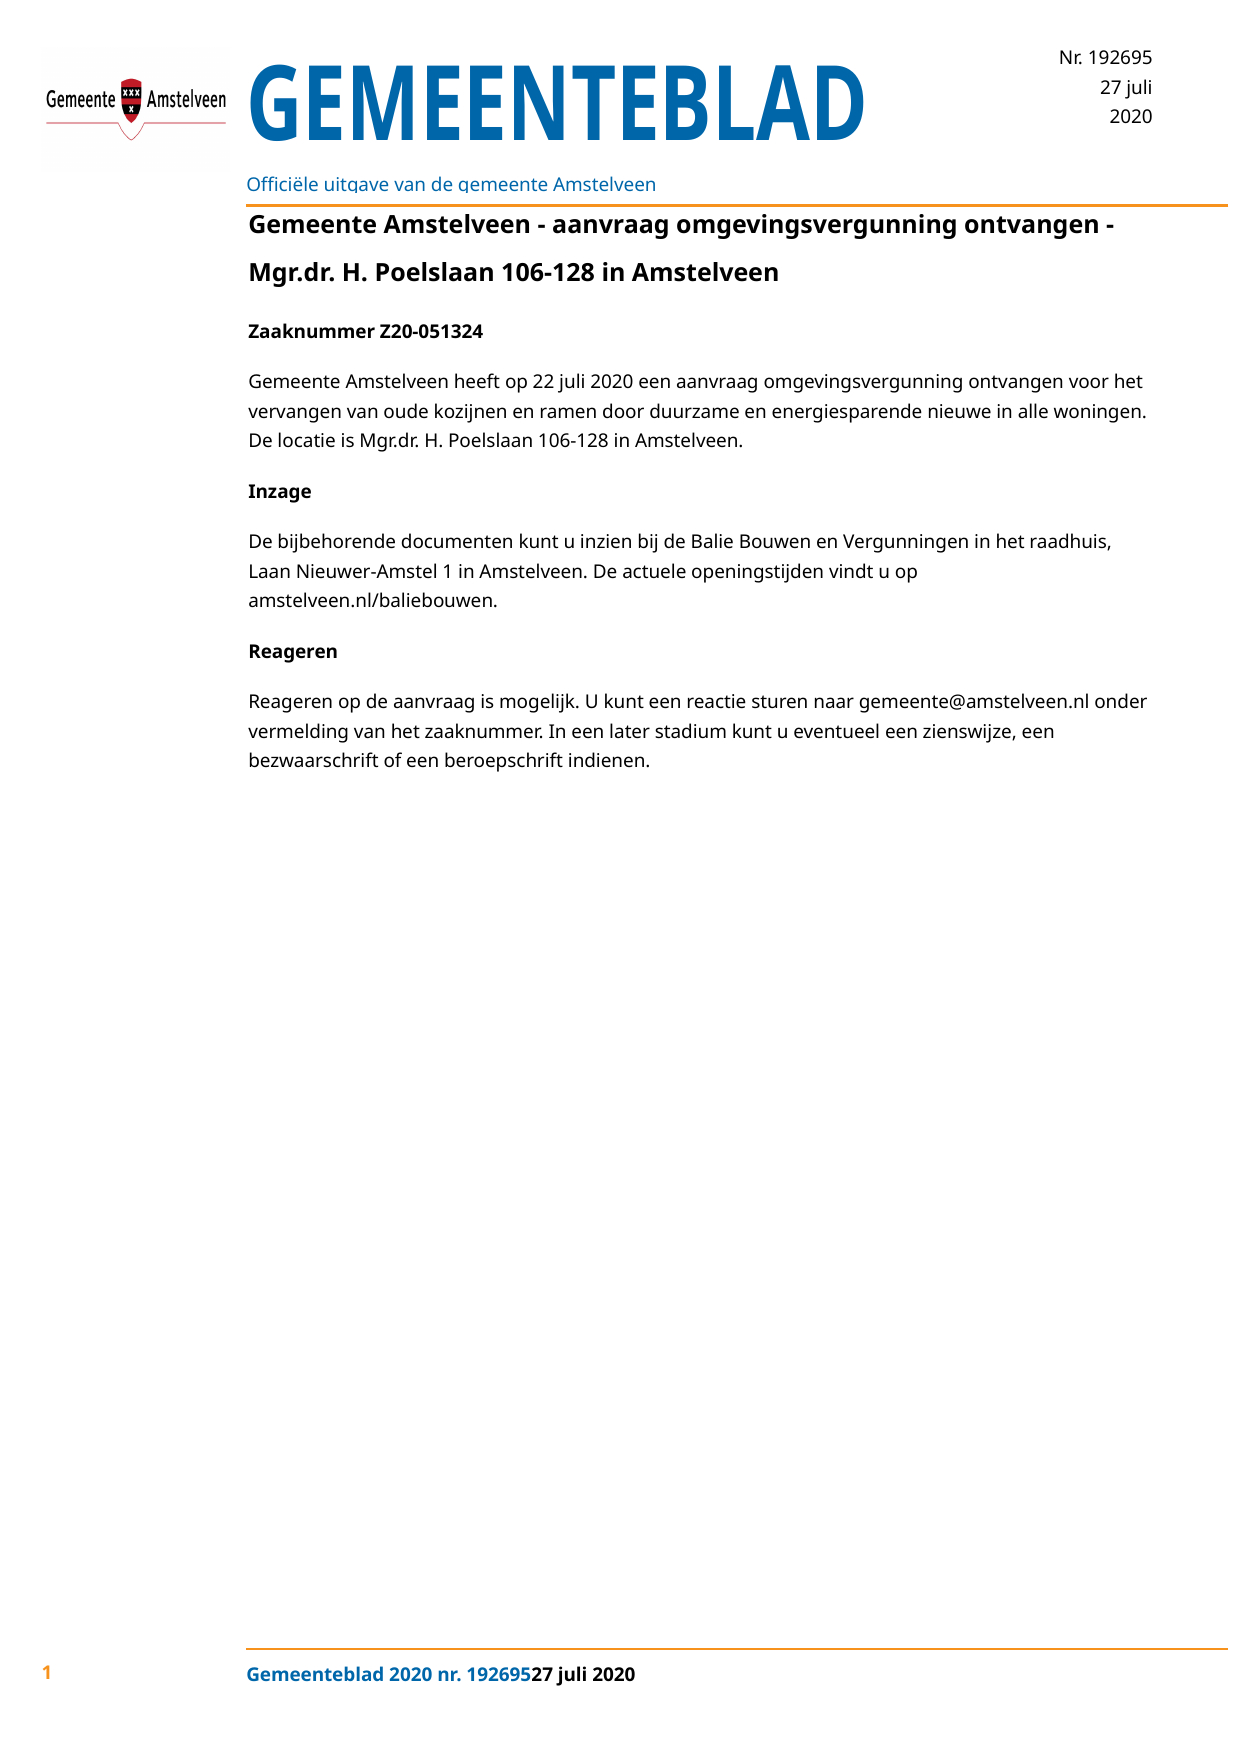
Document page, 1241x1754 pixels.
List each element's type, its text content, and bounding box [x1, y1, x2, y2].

text Zaaknummer Z20-051324 [248, 318, 1152, 344]
text Inzage [248, 478, 1152, 504]
text Gemeente Amstelveen heeft op 22 juli 2020 een aanvraag omgevingsvergunning ontvangen voor het vervangen van oude kozijnen en ramen door duurzame en energiesparende nieuwe in alle woningen. De locatie is Mgr.dr. H. Poelslaan 106-128 in Amstelveen. [248, 368, 1152, 453]
text De bijbehorende documenten kunt u inzien bij de Balie Bouwen en Vergunningen in het raadhuis, Laan Nieuwer-Amstel 1 in Amstelveen. De actuele openingstijden vindt u op amstelveen.nl/baliebouwen. [248, 528, 1152, 613]
text Reageren op de aanvraag is mogelijk. U kunt een reactie sturen naar gemeente@amstelveen.nl onder vermelding van het zaaknummer. In een later stadium kunt u eventueel een zienswijze, een bezwaarschrift of een beroepschrift indienen. [248, 688, 1152, 773]
text Gemeente Amstelveen - aanvraag omgevingsvergunning ontvangen - Mgr.dr. H. Poelslaan 106-128 in Amstelveen [248, 207, 1152, 288]
picture [41, 47, 231, 172]
text Reageren [248, 638, 1152, 664]
